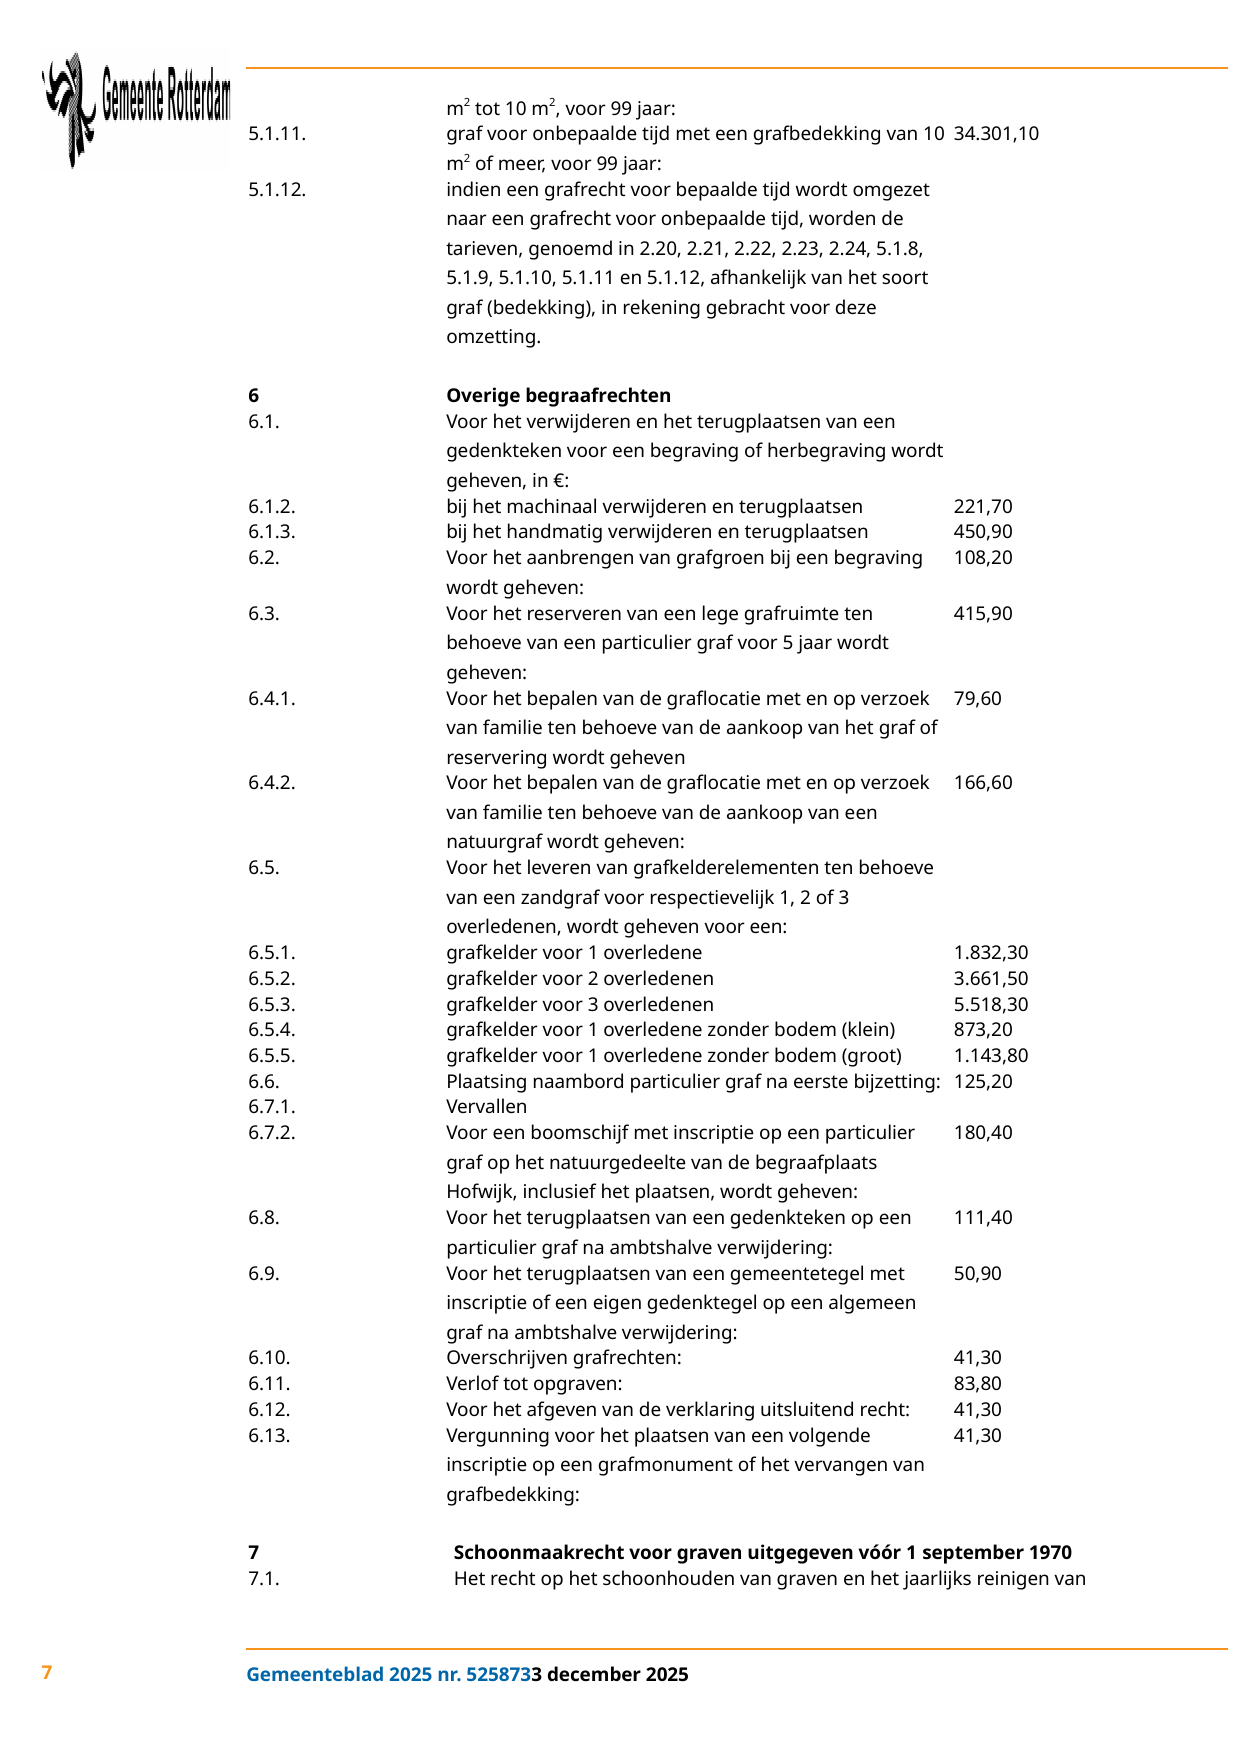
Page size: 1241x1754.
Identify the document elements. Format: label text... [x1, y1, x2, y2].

table_cell 1.143,80 [954, 1042, 1152, 1068]
table_cell Voor het terugplaatsen van een gemeentetegel met inscriptie of een eigen gedenktegel op een algemeen graf na ambtshalve verwijdering: [446, 1260, 954, 1344]
table_cell Voor het afgeven van de verklaring uitsluitend recht: [446, 1396, 954, 1422]
table_cell 5.1.11. [248, 121, 446, 176]
table_cell Voor een boomschijf met inscriptie op een particulier graf op het natuurgedeelte van de begraafplaats Hofwijk, inclusief het plaatsen, wordt geheven: [446, 1120, 954, 1204]
table_cell bij het machinaal verwijderen en terugplaatsen [446, 493, 954, 519]
table_cell 166,60 [954, 770, 1152, 854]
table_cell [954, 176, 1152, 349]
table_cell 41,30 [954, 1345, 1152, 1370]
table_cell Voor het leveren van grafkelderelementen ten behoeve van een zandgraf voor respectievelijk 1, 2 of 3 overledenen, wordt geheven voor een: [446, 855, 954, 939]
table_cell 41,30 [954, 1422, 1152, 1507]
table_cell Het recht op het schoonhouden van graven en het jaarlijks reinigen van [454, 1565, 1152, 1591]
table_cell 6.5.2. [248, 965, 446, 991]
table_header Schoonmaakrecht voor graven uitgegeven vóór 1 september 1970 [454, 1540, 1152, 1565]
table_cell 6.5.5. [248, 1042, 446, 1068]
table_cell 6.1.2. [248, 493, 446, 519]
table_cell Vervallen [446, 1094, 954, 1119]
table_cell 450,90 [954, 519, 1152, 544]
table_cell Verlof tot opgraven: [446, 1370, 954, 1396]
table_cell bij het handmatig verwijderen en terugplaatsen [446, 519, 954, 544]
table_cell Voor het reserveren van een lege grafruimte ten behoeve van een particulier graf voor 5 jaar wordt geheven: [446, 600, 954, 685]
table_cell 7.1. [248, 1565, 454, 1591]
table_cell 6.4.2. [248, 770, 446, 854]
table_cell 6.9. [248, 1260, 446, 1344]
table_cell 6.4.1. [248, 685, 446, 769]
table_cell graf voor onbepaalde tijd met een grafbedekking van 10 m2 of meer, voor 99 jaar: [446, 121, 954, 176]
table_cell 6.12. [248, 1396, 446, 1422]
table_cell Voor het aanbrengen van grafgroen bij een begraving wordt geheven: [446, 545, 954, 600]
table_cell 5.518,30 [954, 991, 1152, 1017]
table_cell 6.1.3. [248, 519, 446, 544]
table_cell 3.661,50 [954, 965, 1152, 991]
table_cell 108,20 [954, 545, 1152, 600]
table_cell 180,40 [954, 1120, 1152, 1204]
table_cell Plaatsing naambord particulier graf na eerste bijzetting: [446, 1068, 954, 1094]
table_cell 6.5.3. [248, 991, 446, 1017]
table_cell 6.6. [248, 1068, 446, 1094]
table_cell Voor het terugplaatsen van een gedenkteken op een particulier graf na ambtshalve verwijdering: [446, 1204, 954, 1260]
table_header Overige begraafrechten [446, 383, 954, 408]
table_cell Vergunning voor het plaatsen van een volgende inscriptie op een grafmonument of het vervangen van grafbedekking: [446, 1422, 954, 1507]
table_cell 50,90 [954, 1260, 1152, 1344]
table_cell [954, 1094, 1152, 1119]
table_cell 111,40 [954, 1204, 1152, 1260]
table_cell 83,80 [954, 1370, 1152, 1396]
table_cell 6.7.2. [248, 1120, 446, 1204]
table_header 7 [248, 1540, 454, 1565]
table_cell 6.2. [248, 545, 446, 600]
table_cell Voor het verwijderen en het terugplaatsen van een gedenkteken voor een begraving of herbegraving wordt geheven, in €: [446, 408, 954, 493]
table_cell [248, 95, 446, 121]
table_cell 6.7.1. [248, 1094, 446, 1119]
table_cell 6.1. [248, 408, 446, 493]
table_cell 125,20 [954, 1068, 1152, 1094]
table_cell grafkelder voor 1 overledene zonder bodem (klein) [446, 1017, 954, 1042]
table_cell Voor het bepalen van de graflocatie met en op verzoek van familie ten behoeve van de aankoop van een natuurgraf wordt geheven: [446, 770, 954, 854]
table_cell 221,70 [954, 493, 1152, 519]
table_cell [954, 408, 1152, 493]
table_cell 6.10. [248, 1345, 446, 1370]
table_cell grafkelder voor 1 overledene zonder bodem (groot) [446, 1042, 954, 1068]
table_cell 6.13. [248, 1422, 446, 1507]
table_cell grafkelder voor 1 overledene [446, 939, 954, 965]
table_cell grafkelder voor 2 overledenen [446, 965, 954, 991]
table_header 6 [248, 383, 446, 408]
table_cell 873,20 [954, 1017, 1152, 1042]
table_cell grafkelder voor 3 overledenen [446, 991, 954, 1017]
table_cell 6.5.4. [248, 1017, 446, 1042]
table_cell 6.8. [248, 1204, 446, 1260]
table_cell 415,90 [954, 600, 1152, 685]
table_cell 1.832,30 [954, 939, 1152, 965]
table_cell [954, 95, 1152, 121]
table_cell 6.11. [248, 1370, 446, 1396]
table_cell [954, 855, 1152, 939]
table_cell indien een grafrecht voor bepaalde tijd wordt omgezet naar een grafrecht voor onbepaalde tijd, worden de tarieven, genoemd in 2.20, 2.21, 2.22, 2.23, 2.24, 5.1.8, 5.1.9, 5.1.10, 5.1.11 en 5.1.12, afhankelijk van het soort graf (bedekking), in rekening gebracht voor deze omzetting. [446, 176, 954, 349]
table_cell 41,30 [954, 1396, 1152, 1422]
table_cell 79,60 [954, 685, 1152, 769]
table_cell 5.1.12. [248, 176, 446, 349]
picture [41, 47, 231, 172]
table_cell 6.5. [248, 855, 446, 939]
table_header [954, 383, 1152, 408]
table_cell 6.5.1. [248, 939, 446, 965]
table_cell 6.3. [248, 600, 446, 685]
table_cell 34.301,10 [954, 121, 1152, 176]
table_cell m2 tot 10 m2, voor 99 jaar: [446, 95, 954, 121]
table_cell Overschrijven grafrechten: [446, 1345, 954, 1370]
table_cell Voor het bepalen van de graflocatie met en op verzoek van familie ten behoeve van de aankoop van het graf of reservering wordt geheven [446, 685, 954, 769]
